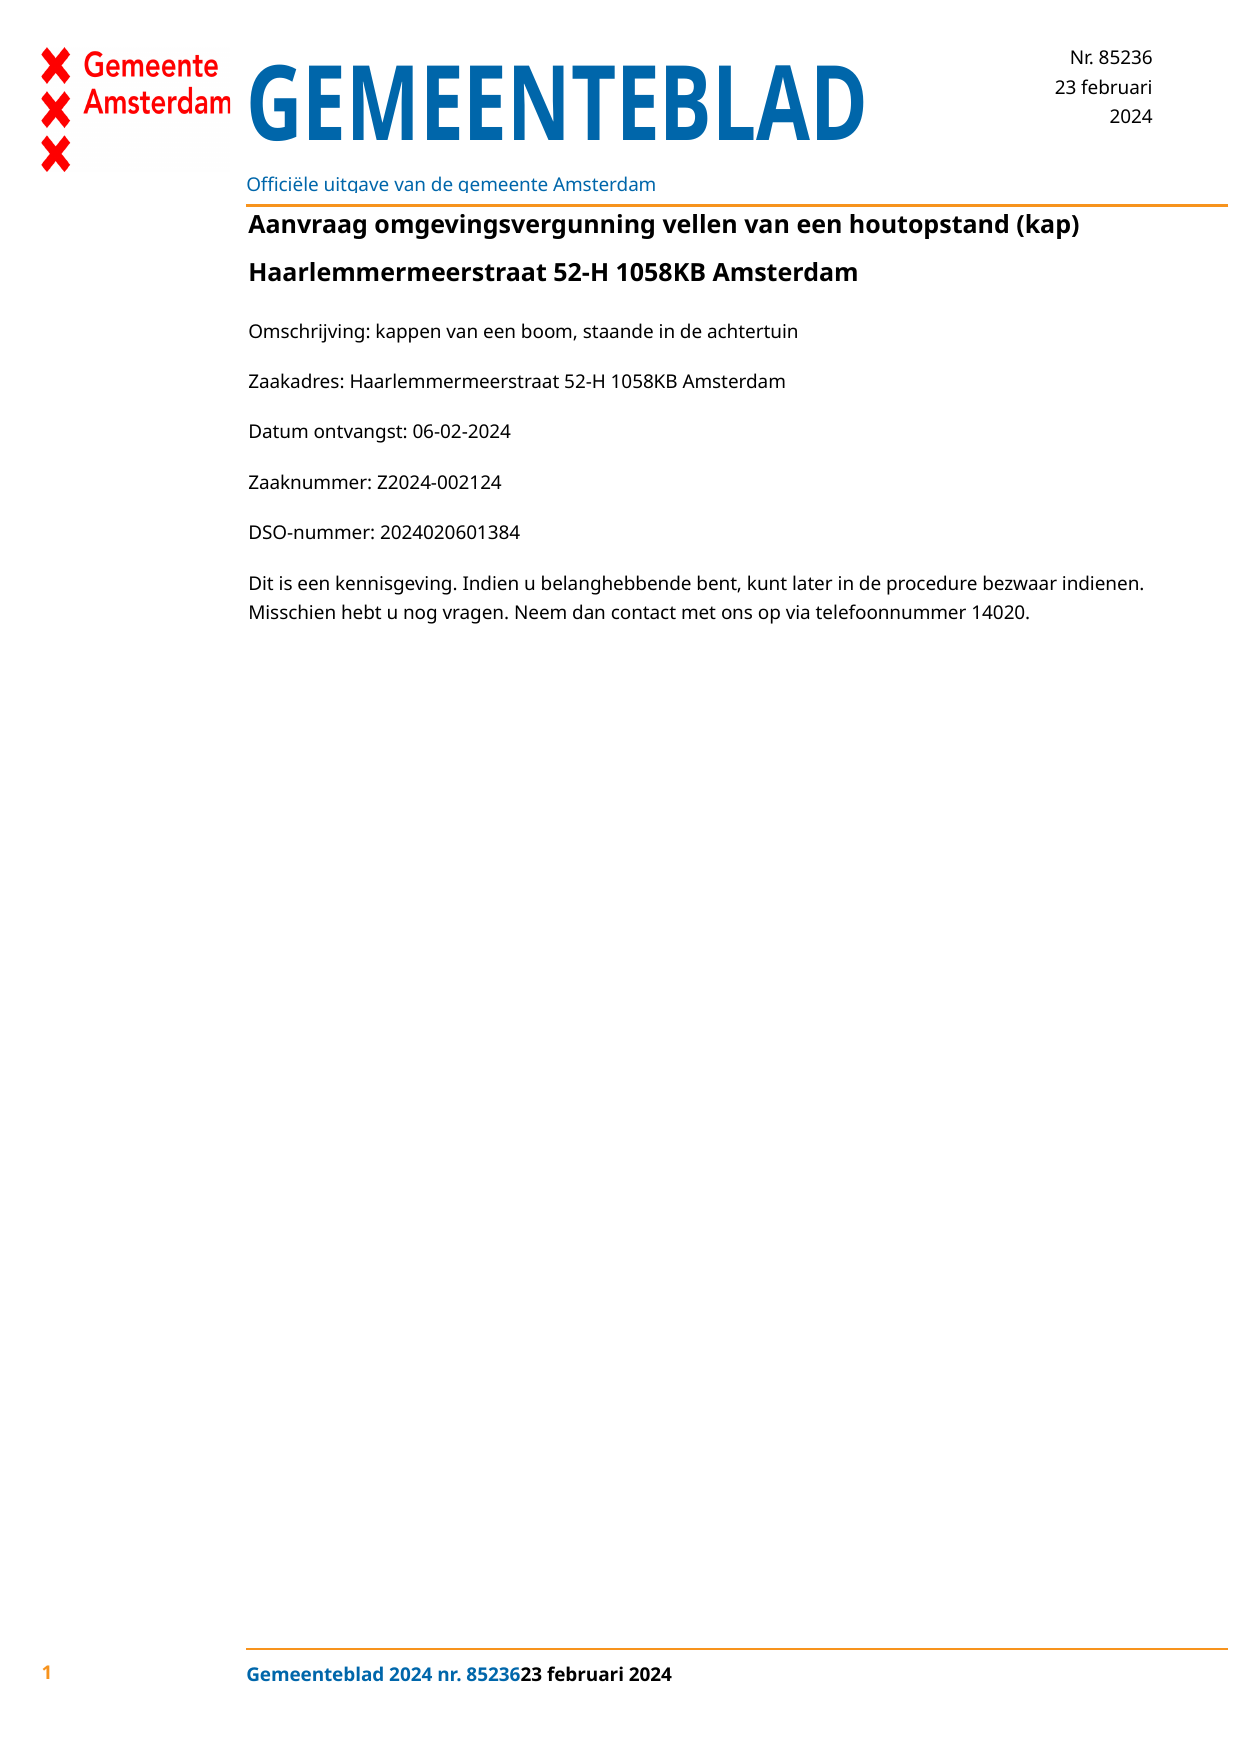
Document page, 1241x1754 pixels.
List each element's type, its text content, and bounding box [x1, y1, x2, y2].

text Aanvraag omgevingsvergunning vellen van een houtopstand (kap) Haarlemmermeerstraat 52-H 1058KB Amsterdam [248, 207, 1152, 288]
picture [41, 47, 231, 172]
text Datum ontvangst: 06-02-2024 [248, 419, 1152, 444]
text DSO-nummer: 2024020601384 [248, 519, 1152, 545]
text Zaakadres: Haarlemmermeerstraat 52-H 1058KB Amsterdam [248, 368, 1152, 394]
text Omschrijving: kappen van een boom, staande in de achtertuin [248, 318, 1152, 344]
text Zaaknummer: Z2024-002124 [248, 469, 1152, 495]
text Dit is een kennisgeving. Indien u belanghebbende bent, kunt later in de procedure bezwaar indienen. Misschien hebt u nog vragen. Neem dan contact met ons op via telefoonnummer 14020. [248, 570, 1152, 625]
